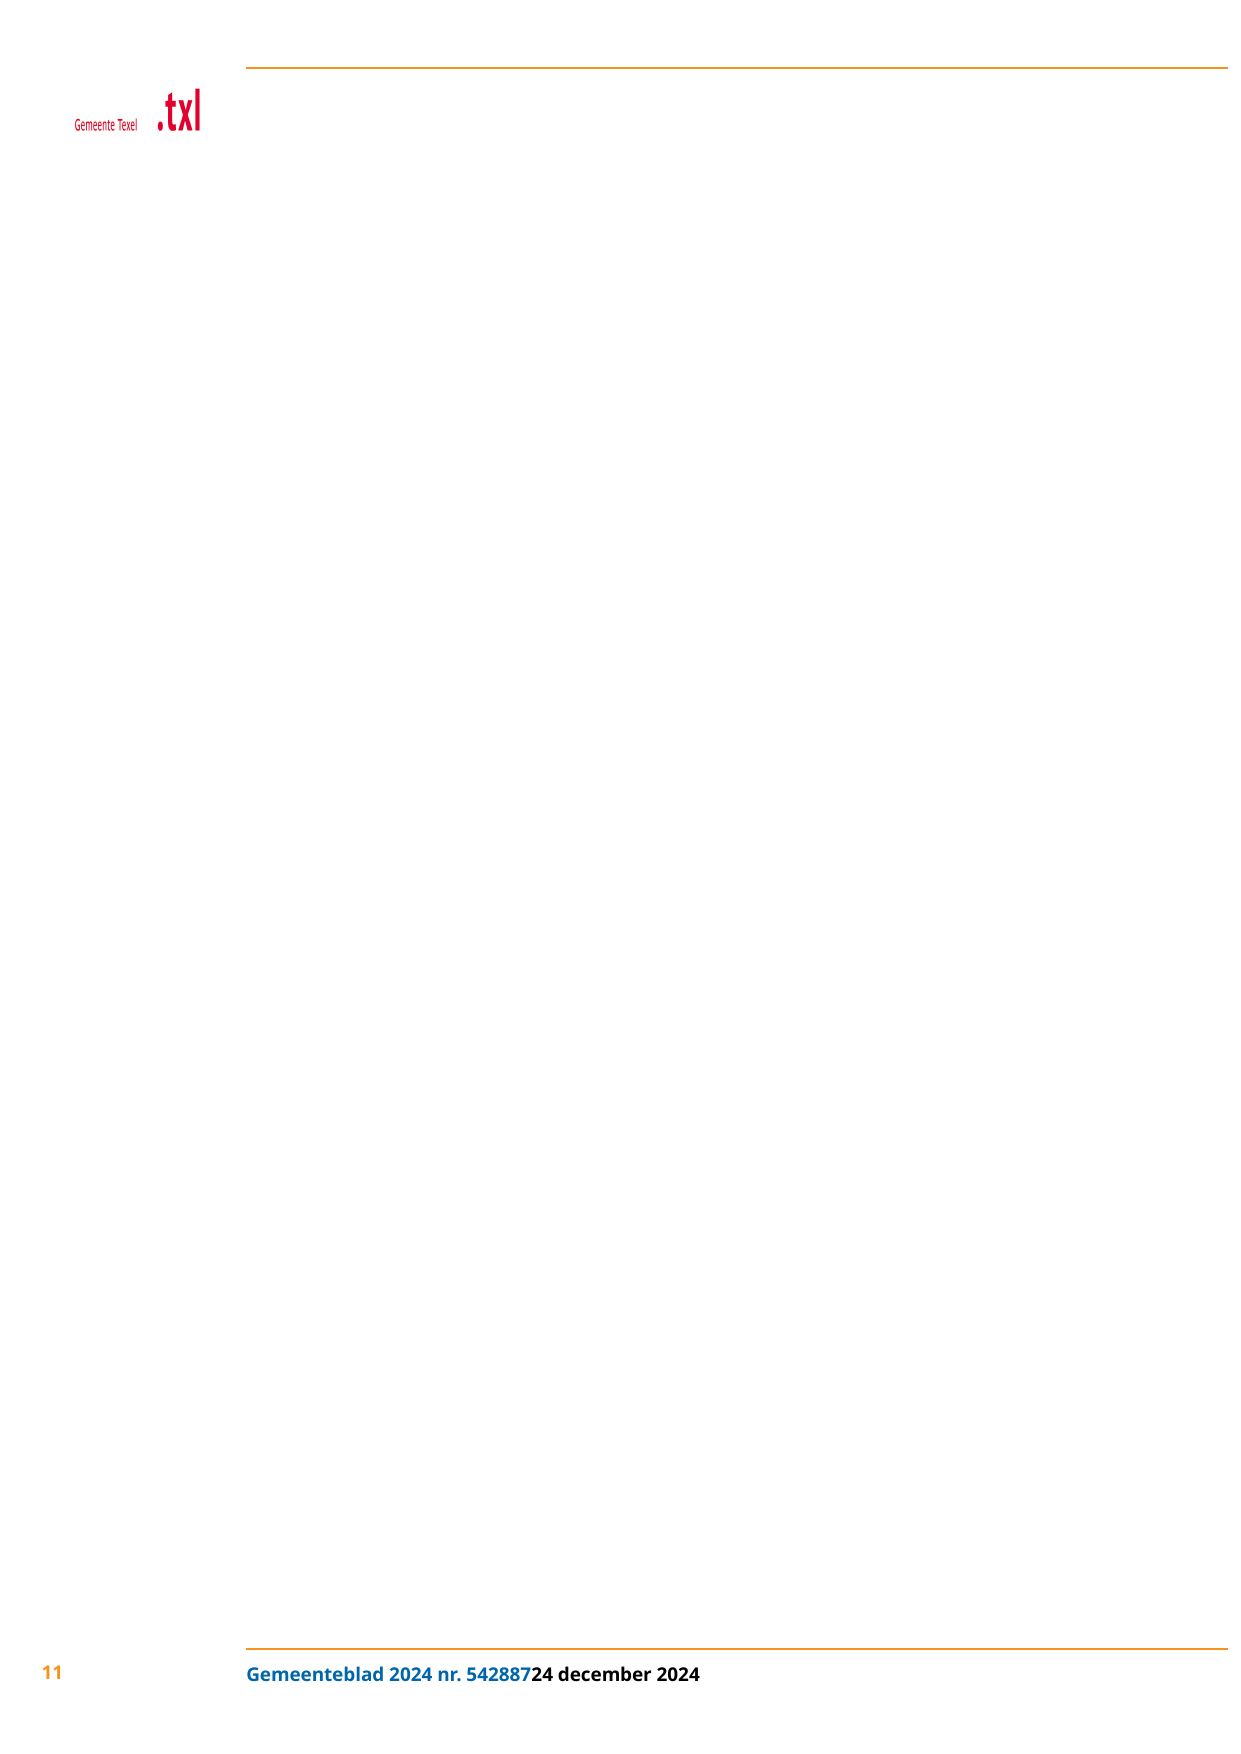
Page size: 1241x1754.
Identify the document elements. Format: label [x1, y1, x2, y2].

picture [41, 47, 231, 172]
